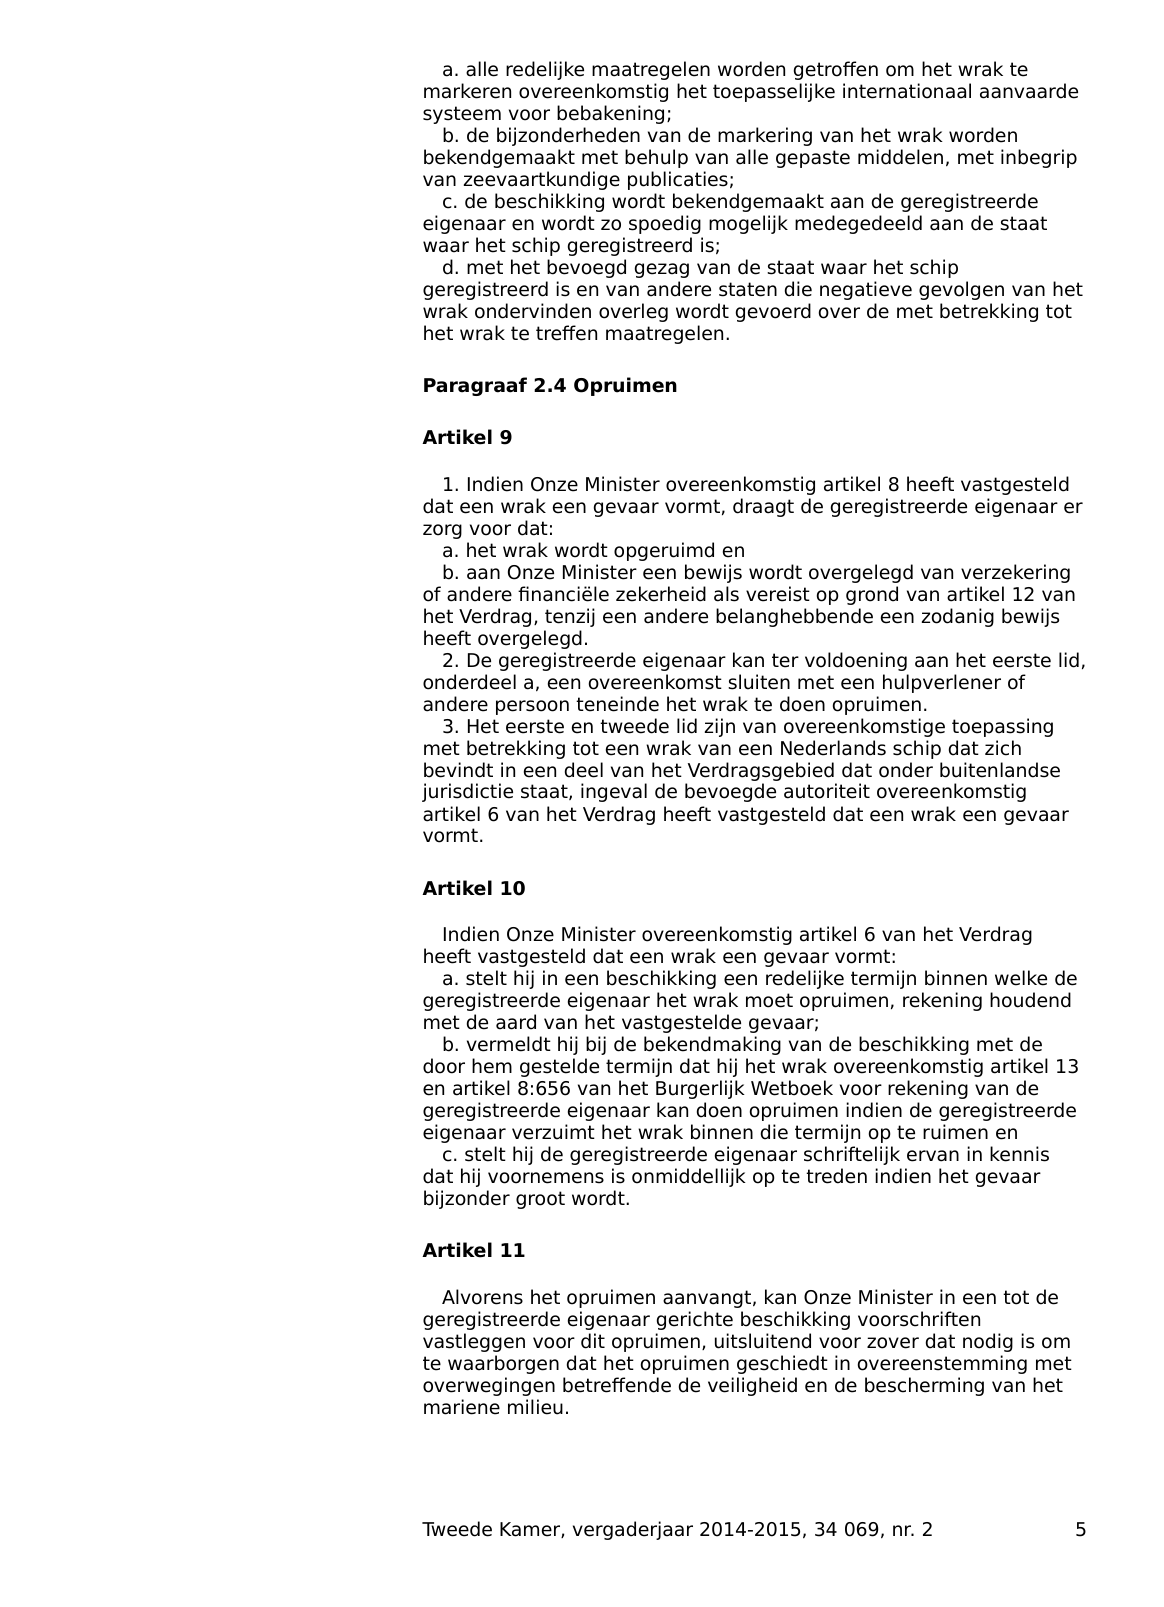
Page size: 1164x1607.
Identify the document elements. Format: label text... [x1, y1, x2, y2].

text b. aan Onze Minister een bewijs wordt overgelegd van verzekering of andere financiële zekerheid als vereist op grond van artikel 12 van het Verdrag, tenzij een andere belanghebbende een zodanig bewijs heeft overgelegd. [422, 562, 1087, 649]
subtitle Artikel 9 [422, 427, 1087, 449]
text c. de beschikking wordt bekendgemaakt aan de geregistreerde eigenaar en wordt zo spoedig mogelijk medegedeeld aan de staat waar het schip geregistreerd is; [422, 191, 1087, 257]
subtitle Paragraaf 2.4 Opruimen [422, 375, 1087, 397]
text b. de bijzonderheden van de markering van het wrak worden bekendgemaakt met behulp van alle gepaste middelen, met inbegrip van zeevaartkundige publicaties; [422, 125, 1087, 191]
subtitle Artikel 10 [422, 877, 1087, 899]
text 2. De geregistreerde eigenaar kan ter voldoening aan het eerste lid, onderdeel a, een overeenkomst sluiten met een hulpverlener of andere persoon teneinde het wrak te doen opruimen. [422, 649, 1087, 716]
text a. het wrak wordt opgeruimd en [422, 540, 1087, 562]
text d. met het bevoegd gezag van de staat waar het schip geregistreerd is en van andere staten die negatieve gevolgen van het wrak ondervinden overleg wordt gevoerd over de met betrekking tot het wrak te treffen maatregelen. [422, 257, 1087, 345]
subtitle Artikel 11 [422, 1240, 1087, 1262]
text a. stelt hij in een beschikking een redelijke termijn binnen welke de geregistreerde eigenaar het wrak moet opruimen, rekening houdend met de aard van het vastgestelde gevaar; [422, 968, 1087, 1034]
text Indien Onze Minister overeenkomstig artikel 6 van het Verdrag heeft vastgesteld dat een wrak een gevaar vormt: [422, 924, 1087, 968]
text c. stelt hij de geregistreerde eigenaar schriftelijk ervan in kennis dat hij voornemens is onmiddellijk op te treden indien het gevaar bijzonder groot wordt. [422, 1144, 1087, 1210]
text 1. Indien Onze Minister overeenkomstig artikel 8 heeft vastgesteld dat een wrak een gevaar vormt, draagt de geregistreerde eigenaar er zorg voor dat: [422, 474, 1087, 540]
text b. vermeldt hij bij de bekendmaking van de beschikking met de door hem gestelde termijn dat hij het wrak overeenkomstig artikel 13 en artikel 8:656 van het Burgerlijk Wetboek voor rekening van de geregistreerde eigenaar kan doen opruimen indien de geregistreerde eigenaar verzuimt het wrak binnen die termijn op te ruimen en [422, 1034, 1087, 1144]
text Alvorens het opruimen aanvangt, kan Onze Minister in een tot de geregistreerde eigenaar gerichte beschikking voorschriften vastleggen voor dit opruimen, uitsluitend voor zover dat nodig is om te waarborgen dat het opruimen geschiedt in overeenstemming met overwegingen betreffende de veiligheid en de bescherming van het mariene milieu. [422, 1287, 1087, 1419]
text 3. Het eerste en tweede lid zijn van overeenkomstige toepassing met betrekking tot een wrak van een Nederlands schip dat zich bevindt in een deel van het Verdragsgebied dat onder buitenlandse jurisdictie staat, ingeval de bevoegde autoriteit overeenkomstig artikel 6 van het Verdrag heeft vastgesteld dat een wrak een gevaar vormt. [422, 716, 1087, 847]
text a. alle redelijke maatregelen worden getroffen om het wrak te markeren overeenkomstig het toepasselijke internationaal aanvaarde systeem voor bebakening; [422, 59, 1087, 125]
